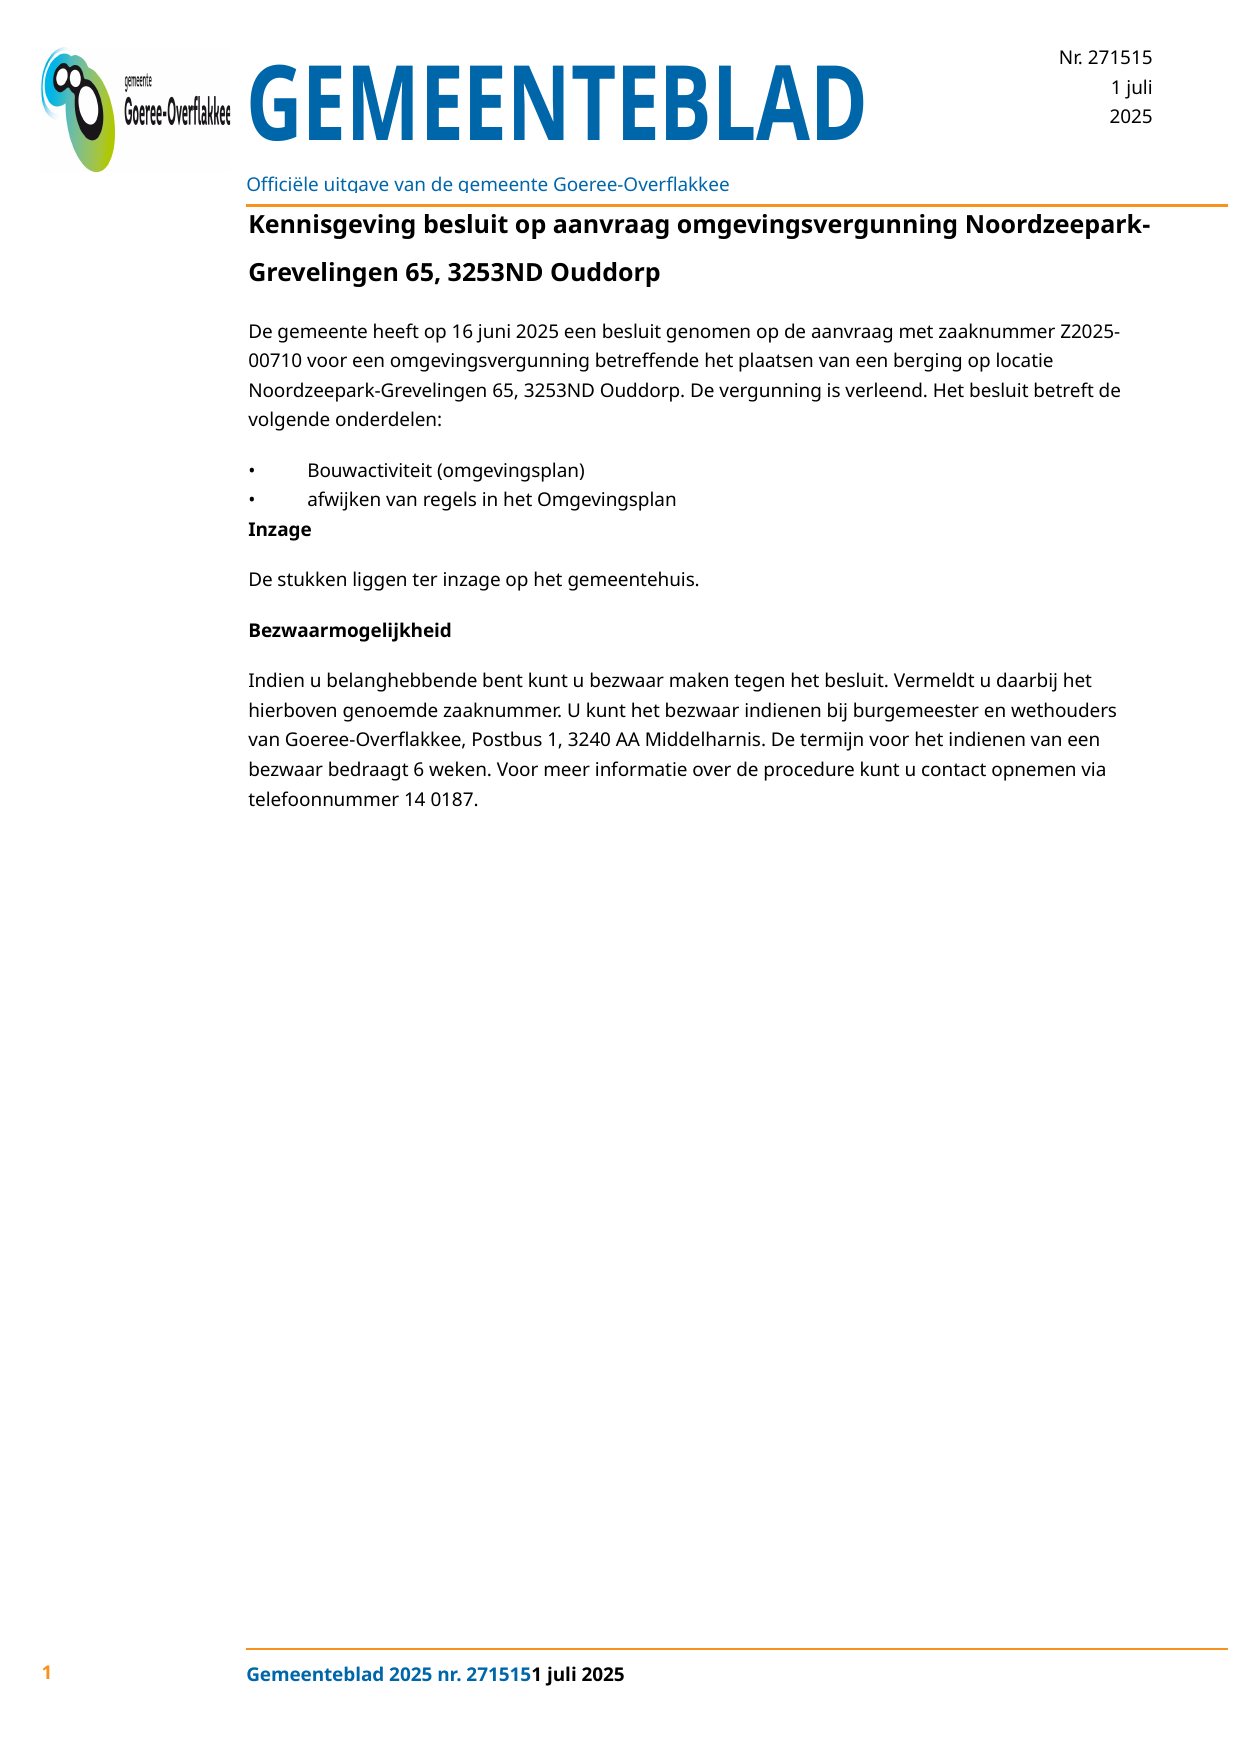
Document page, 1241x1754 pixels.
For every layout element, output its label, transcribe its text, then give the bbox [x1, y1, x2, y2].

text Kennisgeving besluit op aanvraag omgevingsvergunning Noordzeepark-Grevelingen 65, 3253ND Ouddorp [248, 207, 1152, 288]
picture [41, 47, 231, 172]
list Bouwactiviteit (omgevingsplan) [248, 457, 1152, 483]
text Indien u belanghebbende bent kunt u bezwaar maken tegen het besluit. Vermeldt u daarbij het hierboven genoemde zaaknummer. U kunt het bezwaar indienen bij burgemeester en wethouders van Goeree-Overflakkee, Postbus 1, 3240 AA Middelharnis. De termijn voor het indienen van een bezwaar bedraagt 6 weken. Voor meer informatie over de procedure kunt u contact opnemen via telefoonnummer 14 0187. [248, 667, 1152, 812]
list afwijken van regels in het Omgevingsplan [248, 487, 1152, 512]
text Bezwaarmogelijkheid [248, 617, 1152, 643]
text De stukken liggen ter inzage op het gemeentehuis. [248, 567, 1152, 592]
text Inzage [248, 516, 1152, 542]
text De gemeente heeft op 16 juni 2025 een besluit genomen op de aanvraag met zaaknummer Z2025-00710 voor een omgevingsvergunning betreffende het plaatsen van een berging op locatie Noordzeepark-Grevelingen 65, 3253ND Ouddorp. De vergunning is verleend. Het besluit betreft de volgende onderdelen: [248, 318, 1152, 432]
